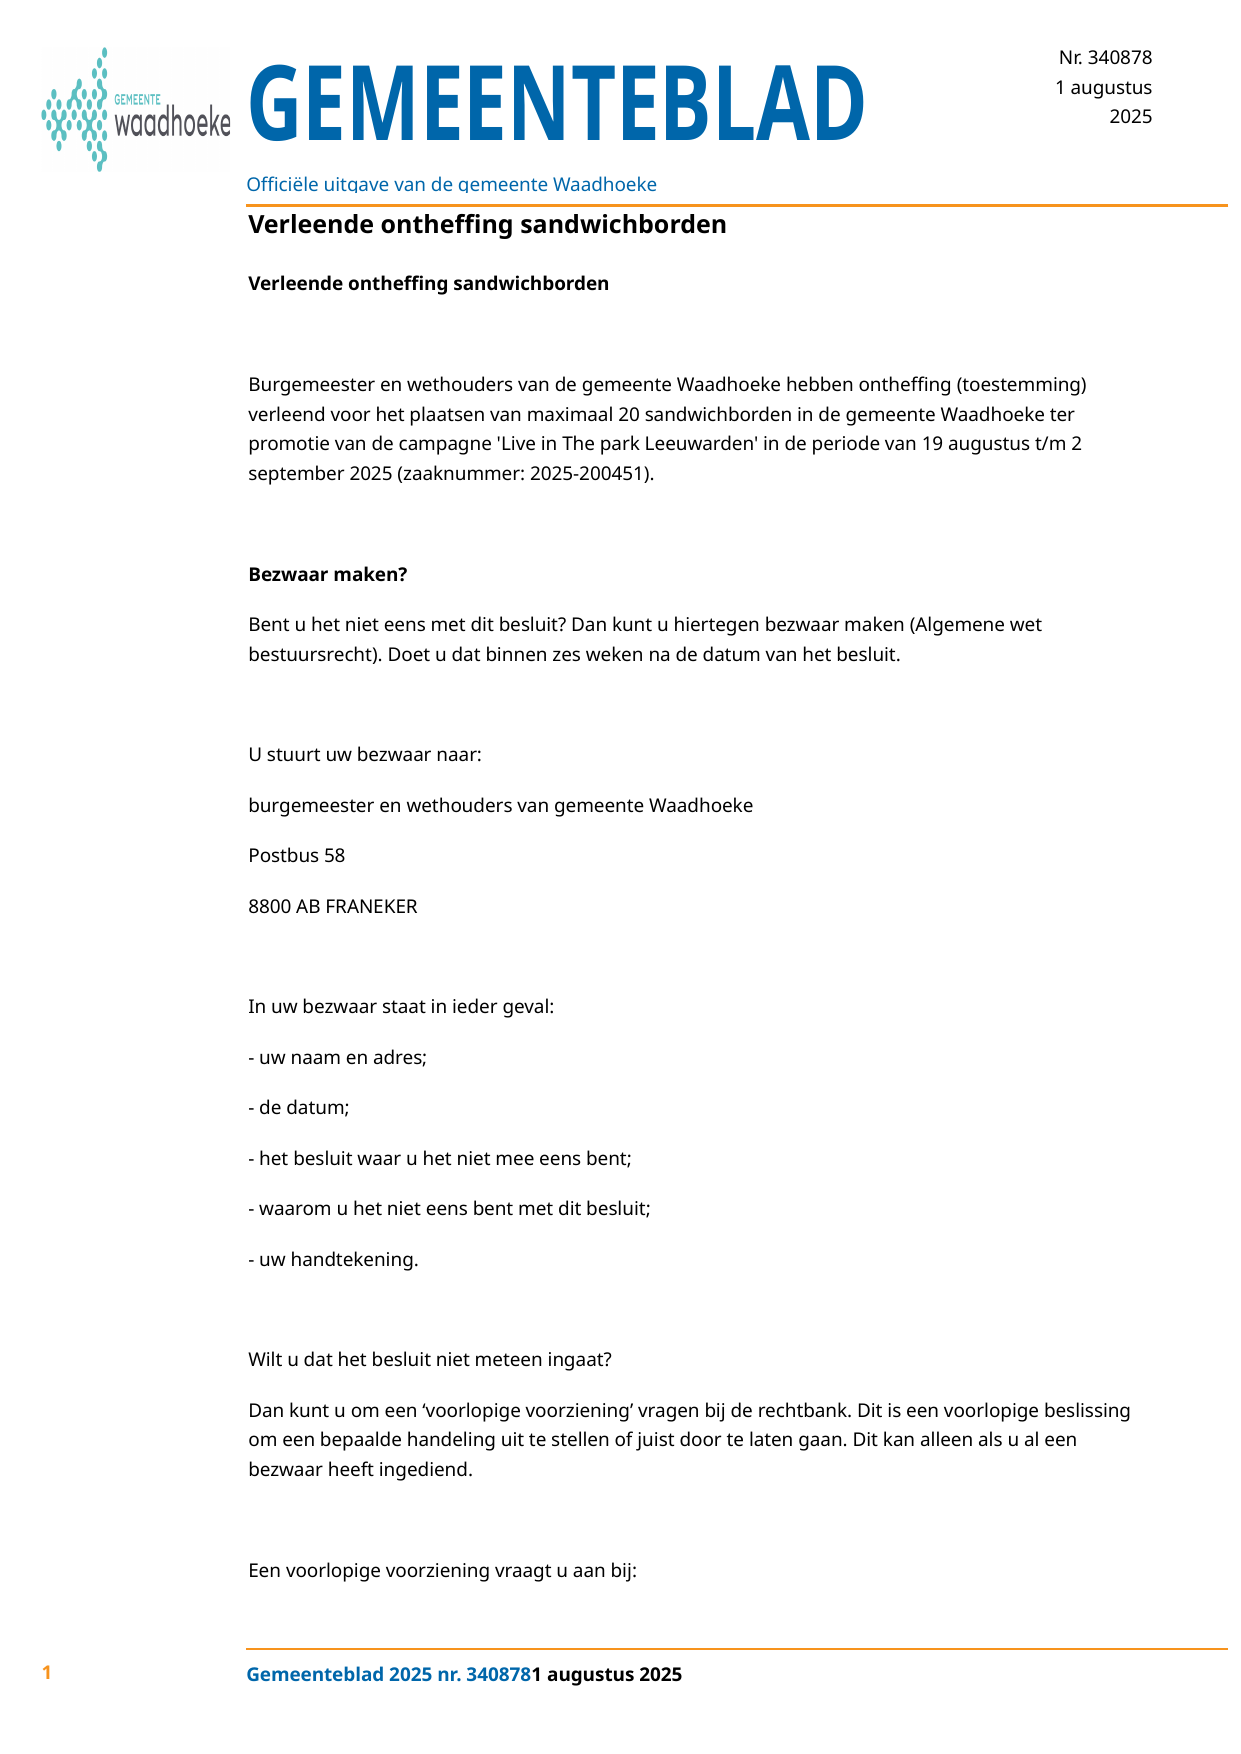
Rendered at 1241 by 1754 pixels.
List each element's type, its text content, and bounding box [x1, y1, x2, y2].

text Verleende ontheffing sandwichborden [248, 270, 1152, 296]
text U stuurt uw bezwaar naar: [248, 742, 1152, 767]
text 8800 AB FRANEKER [248, 893, 1152, 918]
text Burgemeester en wethouders van de gemeente Waadhoeke hebben ontheffing (toestemming) verleend voor het plaatsen van maximaal 20 sandwichborden in de gemeente Waadhoeke ter promotie van de campagne 'Live in The park Leeuwarden' in de periode van 19 augustus t/m 2 september 2025 (zaaknummer: 2025-200451). [248, 371, 1152, 486]
text burgemeester en wethouders van gemeente Waadhoeke [248, 792, 1152, 818]
text - waarom u het niet eens bent met dit besluit; [248, 1195, 1152, 1221]
picture [41, 47, 231, 172]
text Verleende ontheffing sandwichborden [248, 207, 1152, 241]
text Bent u het niet eens met dit besluit? Dan kunt u hiertegen bezwaar maken (Algemene wet bestuursrecht). Doet u dat binnen zes weken na de datum van het besluit. [248, 611, 1152, 666]
text - uw naam en adres; [248, 1044, 1152, 1070]
text Een voorlopige voorziening vraagt u aan bij: [248, 1557, 1152, 1583]
text Wilt u dat het besluit niet meteen ingaat? [248, 1347, 1152, 1372]
text - de datum; [248, 1094, 1152, 1120]
text - het besluit waar u het niet mee eens bent; [248, 1145, 1152, 1171]
text - uw handtekening. [248, 1246, 1152, 1271]
text Bezwaar maken? [248, 561, 1152, 586]
text In uw bezwaar staat in ieder geval: [248, 994, 1152, 1019]
text Dan kunt u om een ‘voorlopige voorziening’ vragen bij de rechtbank. Dit is een voorlopige beslissing om een bepaalde handeling uit te stellen of juist door te laten gaan. Dit kan alleen als u al een bezwaar heeft ingediend. [248, 1397, 1152, 1482]
text Postbus 58 [248, 842, 1152, 868]
